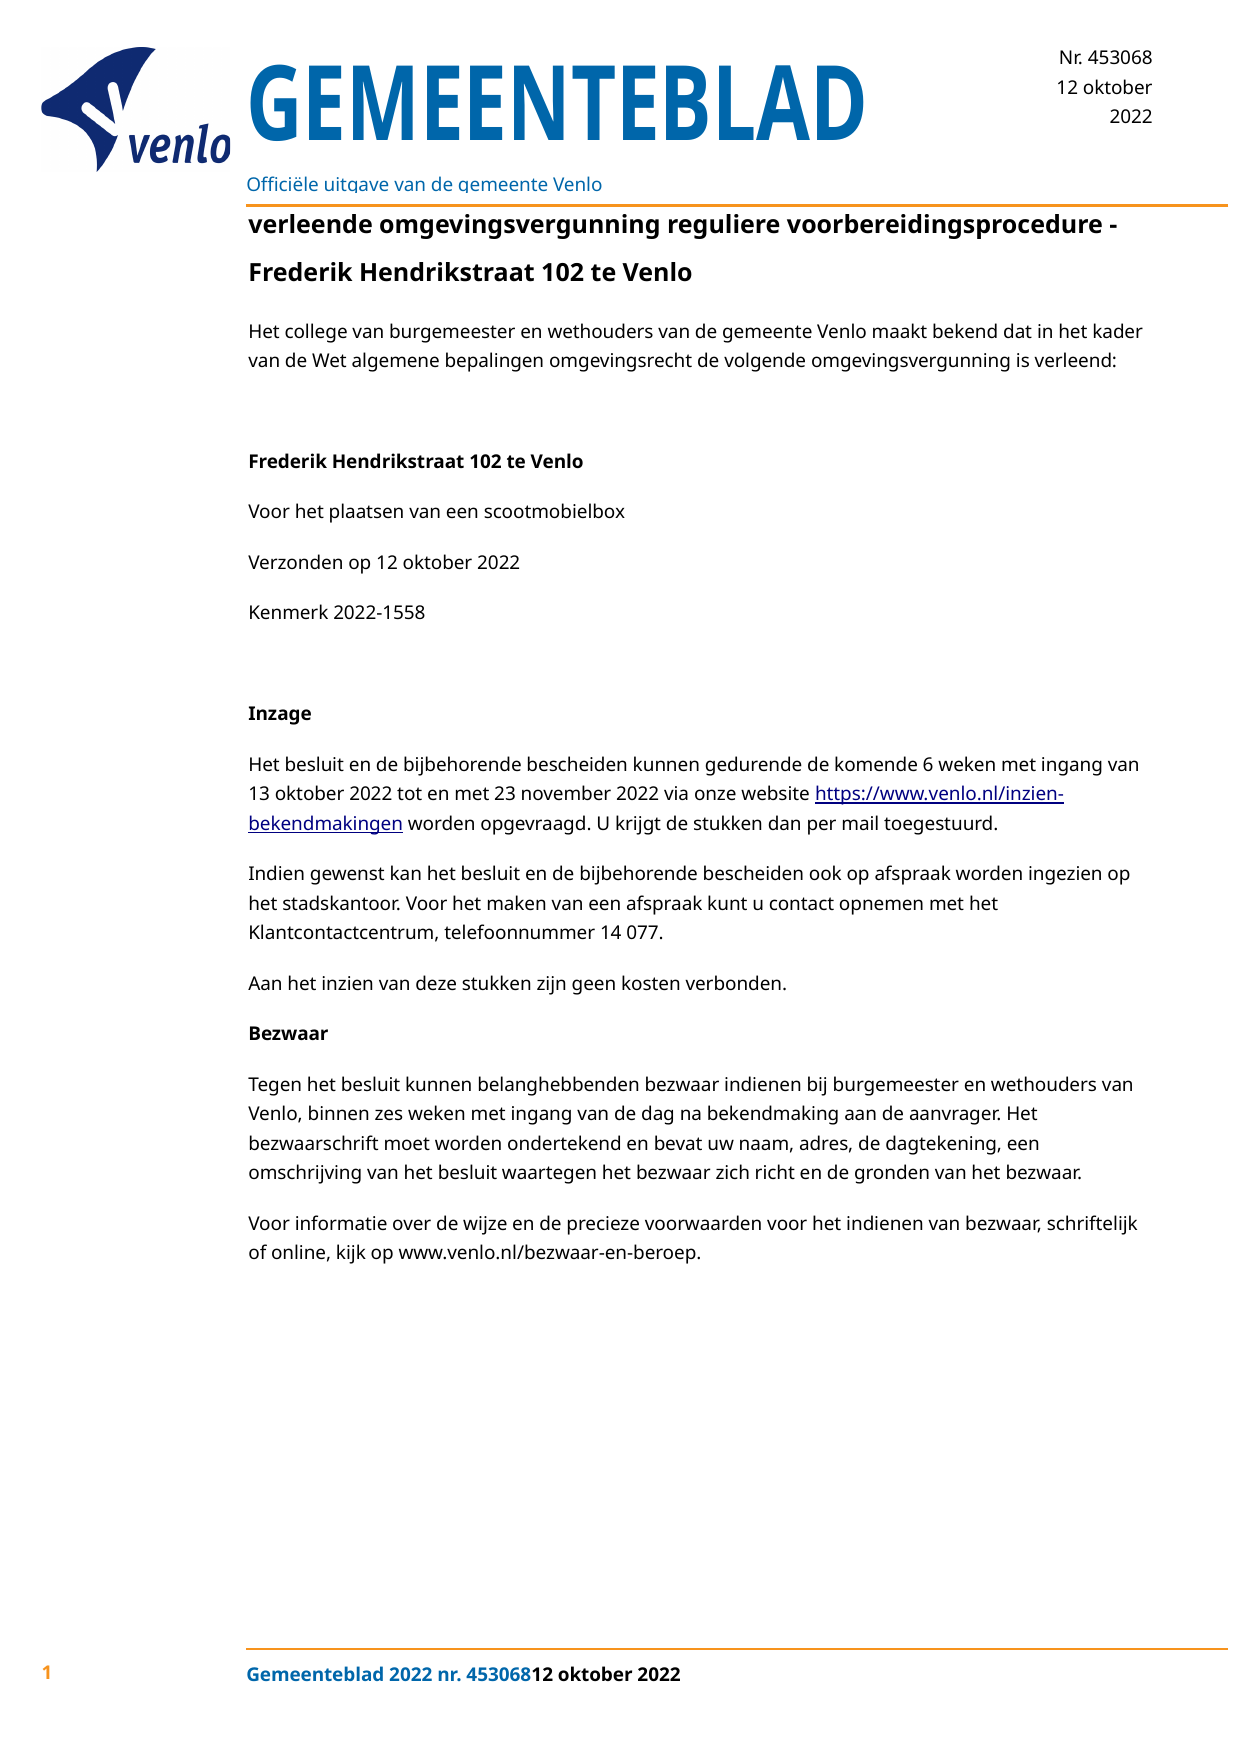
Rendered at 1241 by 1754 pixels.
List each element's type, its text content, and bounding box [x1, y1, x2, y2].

text Verzonden op 12 oktober 2022 [248, 549, 1152, 575]
text Tegen het besluit kunnen belanghebbenden bezwaar indienen bij burgemeester en wethouders van Venlo, binnen zes weken met ingang van de dag na bekendmaking aan de aanvrager. Het bezwaarschrift moet worden ondertekend en bevat uw naam, adres, de dagtekening, een omschrijving van het besluit waartegen het bezwaar zich richt en de gronden van het bezwaar. [248, 1071, 1152, 1185]
text Voor informatie over de wijze en de precieze voorwaarden voor het indienen van bezwaar, schriftelijk of online, kijk op www.venlo.nl/bezwaar-en-beroep. [248, 1210, 1152, 1265]
text Frederik Hendrikstraat 102 te Venlo [248, 448, 1152, 474]
text Het besluit en de bijbehorende bescheiden kunnen gedurende de komende 6 weken met ingang van 13 oktober 2022 tot en met 23 november 2022 via onze website https://www.venlo.nl/inzien-bekendmakingen worden opgevraagd. U krijgt de stukken dan per mail toegestuurd. [248, 751, 1152, 836]
text Aan het inzien van deze stukken zijn geen kosten verbonden. [248, 970, 1152, 996]
text Inzage [248, 700, 1152, 726]
text Voor het plaatsen van een scootmobielbox [248, 499, 1152, 524]
text Indien gewenst kan het besluit en de bijbehorende bescheiden ook op afspraak worden ingezien op het stadskantoor. Voor het maken van een afspraak kunt u contact opnemen met het Klantcontactcentrum, telefoonnummer 14 077. [248, 860, 1152, 945]
picture [41, 47, 231, 172]
text Het college van burgemeester en wethouders van de gemeente Venlo maakt bekend dat in het kader van de Wet algemene bepalingen omgevingsrecht de volgende omgevingsvergunning is verleend: [248, 318, 1152, 373]
text Kenmerk 2022-1558 [248, 599, 1152, 625]
text verleende omgevingsvergunning reguliere voorbereidingsprocedure - Frederik Hendrikstraat 102 te Venlo [248, 207, 1152, 288]
text Bezwaar [248, 1020, 1152, 1046]
